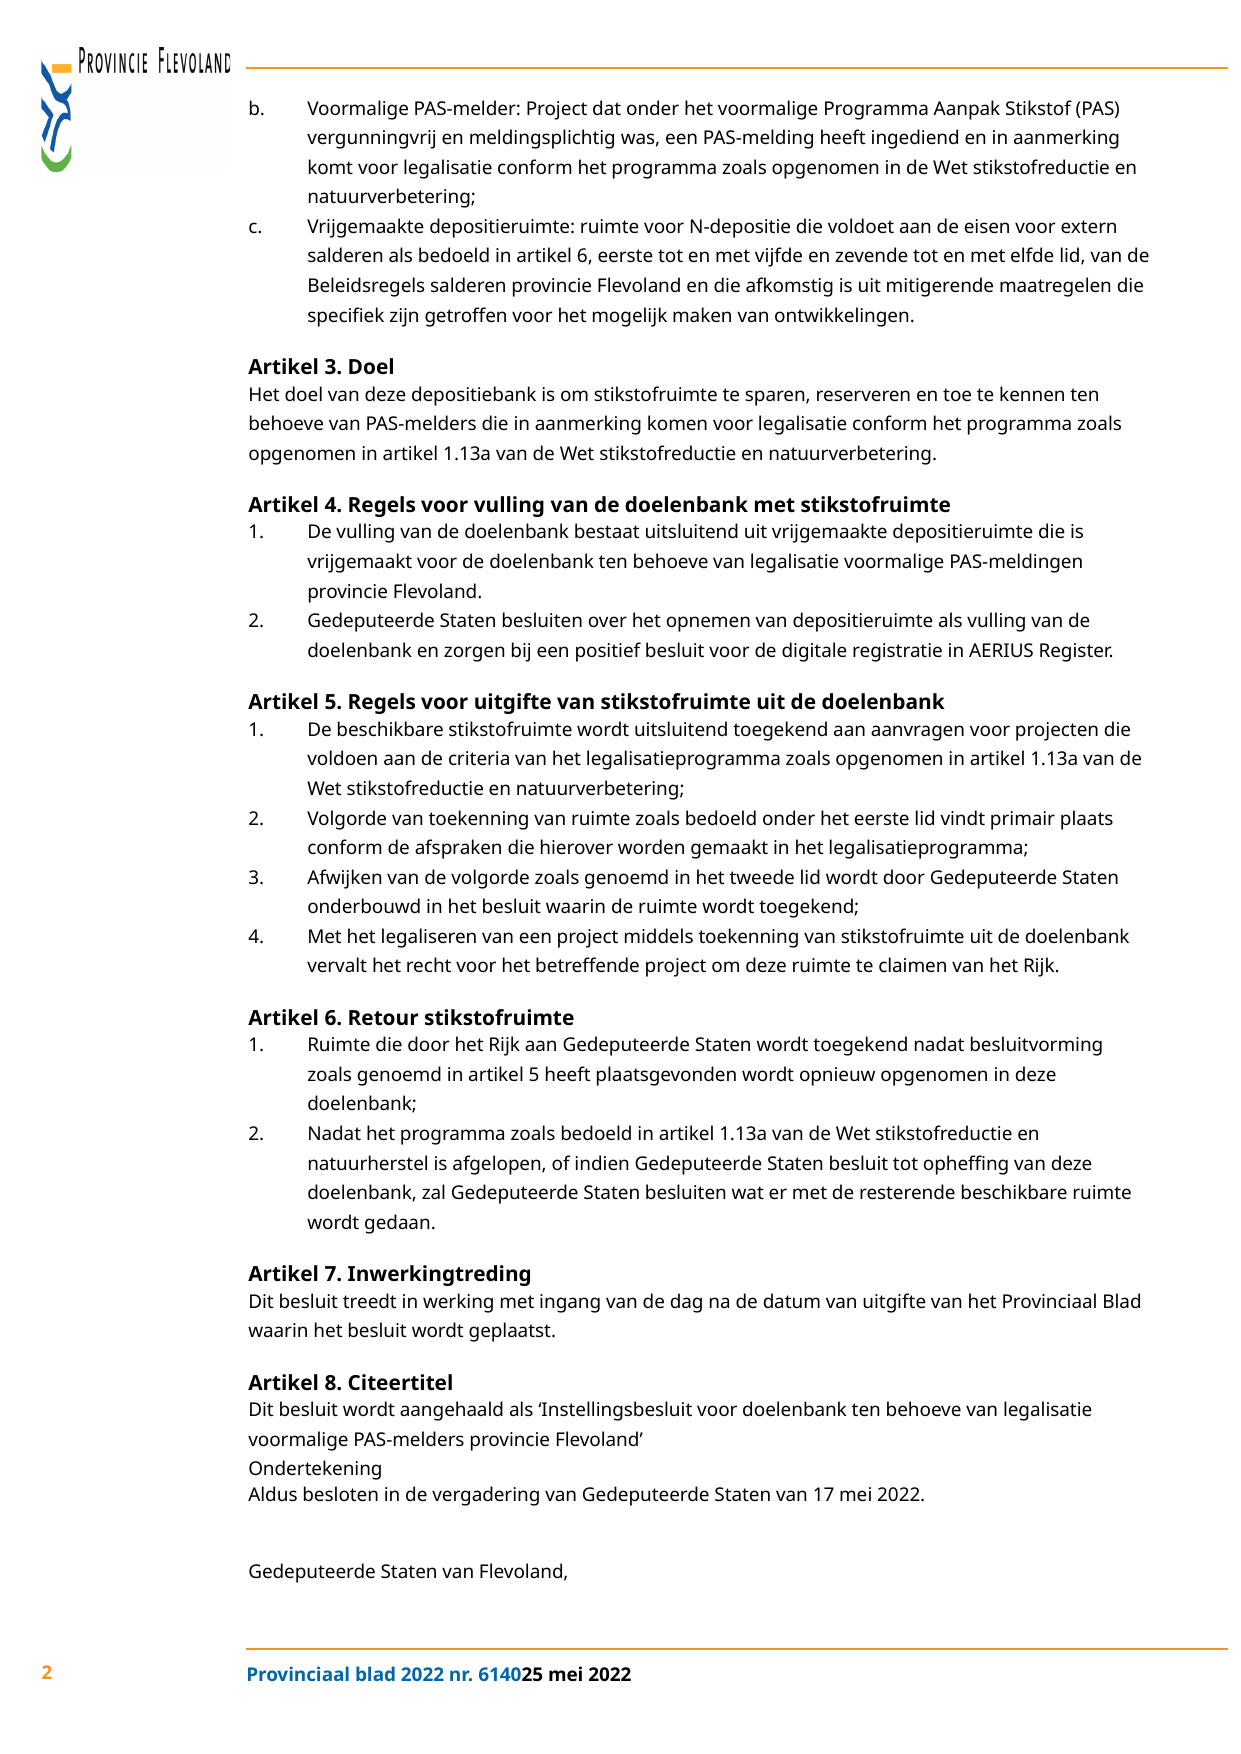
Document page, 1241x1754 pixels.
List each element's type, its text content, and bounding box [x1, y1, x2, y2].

text Dit besluit wordt aangehaald als ‘Instellingsbesluit voor doelenbank ten behoeve van legalisatie voormalige PAS-melders provincie Flevoland’ [248, 1396, 1152, 1452]
list Ruimte die door het Rijk aan Gedeputeerde Staten wordt toegekend nadat besluitvorming zoals genoemd in artikel 5 heeft plaatsgevonden wordt opnieuw opgenomen in deze doelenbank; [248, 1031, 1152, 1116]
list De beschikbare stikstofruimte wordt uitsluitend toegekend aan aanvragen voor projecten die voldoen aan de criteria van het legalisatieprogramma zoals opgenomen in artikel 1.13a van de Wet stikstofreductie en natuurverbetering; [248, 716, 1152, 801]
picture [41, 47, 231, 172]
list De vulling van de doelenbank bestaat uitsluitend uit vrijgemaakte depositieruimte die is vrijgemaakt voor de doelenbank ten behoeve van legalisatie voormalige PAS-meldingen provincie Flevoland. [248, 519, 1152, 604]
list Vrijgemaakte depositieruimte: ruimte voor N-depositie die voldoet aan de eisen voor extern salderen als bedoeld in artikel 6, eerste tot en met vijfde en zevende tot en met elfde lid, van de Beleidsregels salderen provincie Flevoland en die afkomstig is uit mitigerende maatregelen die specifiek zijn getroffen voor het mogelijk maken van ontwikkelingen. [248, 213, 1152, 328]
text Artikel 5. Regels voor uitgifte van stikstofruimte uit de doelenbank [248, 687, 1152, 716]
text Artikel 3. Doel [248, 352, 1152, 381]
text Aldus besloten in de vergadering van Gedeputeerde Staten van 17 mei 2022. [248, 1481, 1152, 1507]
list Nadat het programma zoals bedoeld in artikel 1.13a van de Wet stikstofreductie en natuurherstel is afgelopen, of indien Gedeputeerde Staten besluit tot opheffing van deze doelenbank, zal Gedeputeerde Staten besluiten wat er met de resterende beschikbare ruimte wordt gedaan. [248, 1120, 1152, 1235]
text Ondertekening [248, 1455, 1152, 1481]
text Het doel van deze depositiebank is om stikstofruimte te sparen, reserveren en toe te kennen ten behoeve van PAS-melders die in aanmerking komen voor legalisatie conform het programma zoals opgenomen in artikel 1.13a van de Wet stikstofreductie en natuurverbetering. [248, 381, 1152, 466]
text Artikel 4. Regels voor vulling van de doelenbank met stikstofruimte [248, 490, 1152, 519]
text Artikel 8. Citeertitel [248, 1368, 1152, 1396]
text Gedeputeerde Staten van Flevoland, [248, 1558, 1152, 1584]
list Gedeputeerde Staten besluiten over het opnemen van depositieruimte als vulling van de doelenbank en zorgen bij een positief besluit voor de digitale registratie in AERIUS Register. [248, 607, 1152, 663]
list Met het legaliseren van een project middels toekenning van stikstofruimte uit de doelenbank vervalt het recht voor het betreffende project om deze ruimte te claimen van het Rijk. [248, 923, 1152, 978]
list Volgorde van toekenning van ruimte zoals bedoeld onder het eerste lid vindt primair plaats conform de afspraken die hierover worden gemaakt in het legalisatieprogramma; [248, 805, 1152, 860]
text Artikel 7. Inwerkingtreding [248, 1259, 1152, 1288]
text Artikel 6. Retour stikstofruimte [248, 1003, 1152, 1031]
text Dit besluit treedt in werking met ingang van de dag na de datum van uitgifte van het Provinciaal Blad waarin het besluit wordt geplaatst. [248, 1288, 1152, 1343]
list Voormalige PAS-melder: Project dat onder het voormalige Programma Aanpak Stikstof (PAS) vergunningvrij en meldingsplichtig was, een PAS-melding heeft ingediend en in aanmerking komt voor legalisatie conform het programma zoals opgenomen in de Wet stikstofreductie en natuurverbetering; [248, 95, 1152, 209]
list Afwijken van de volgorde zoals genoemd in het tweede lid wordt door Gedeputeerde Staten onderbouwd in het besluit waarin de ruimte wordt toegekend; [248, 864, 1152, 919]
